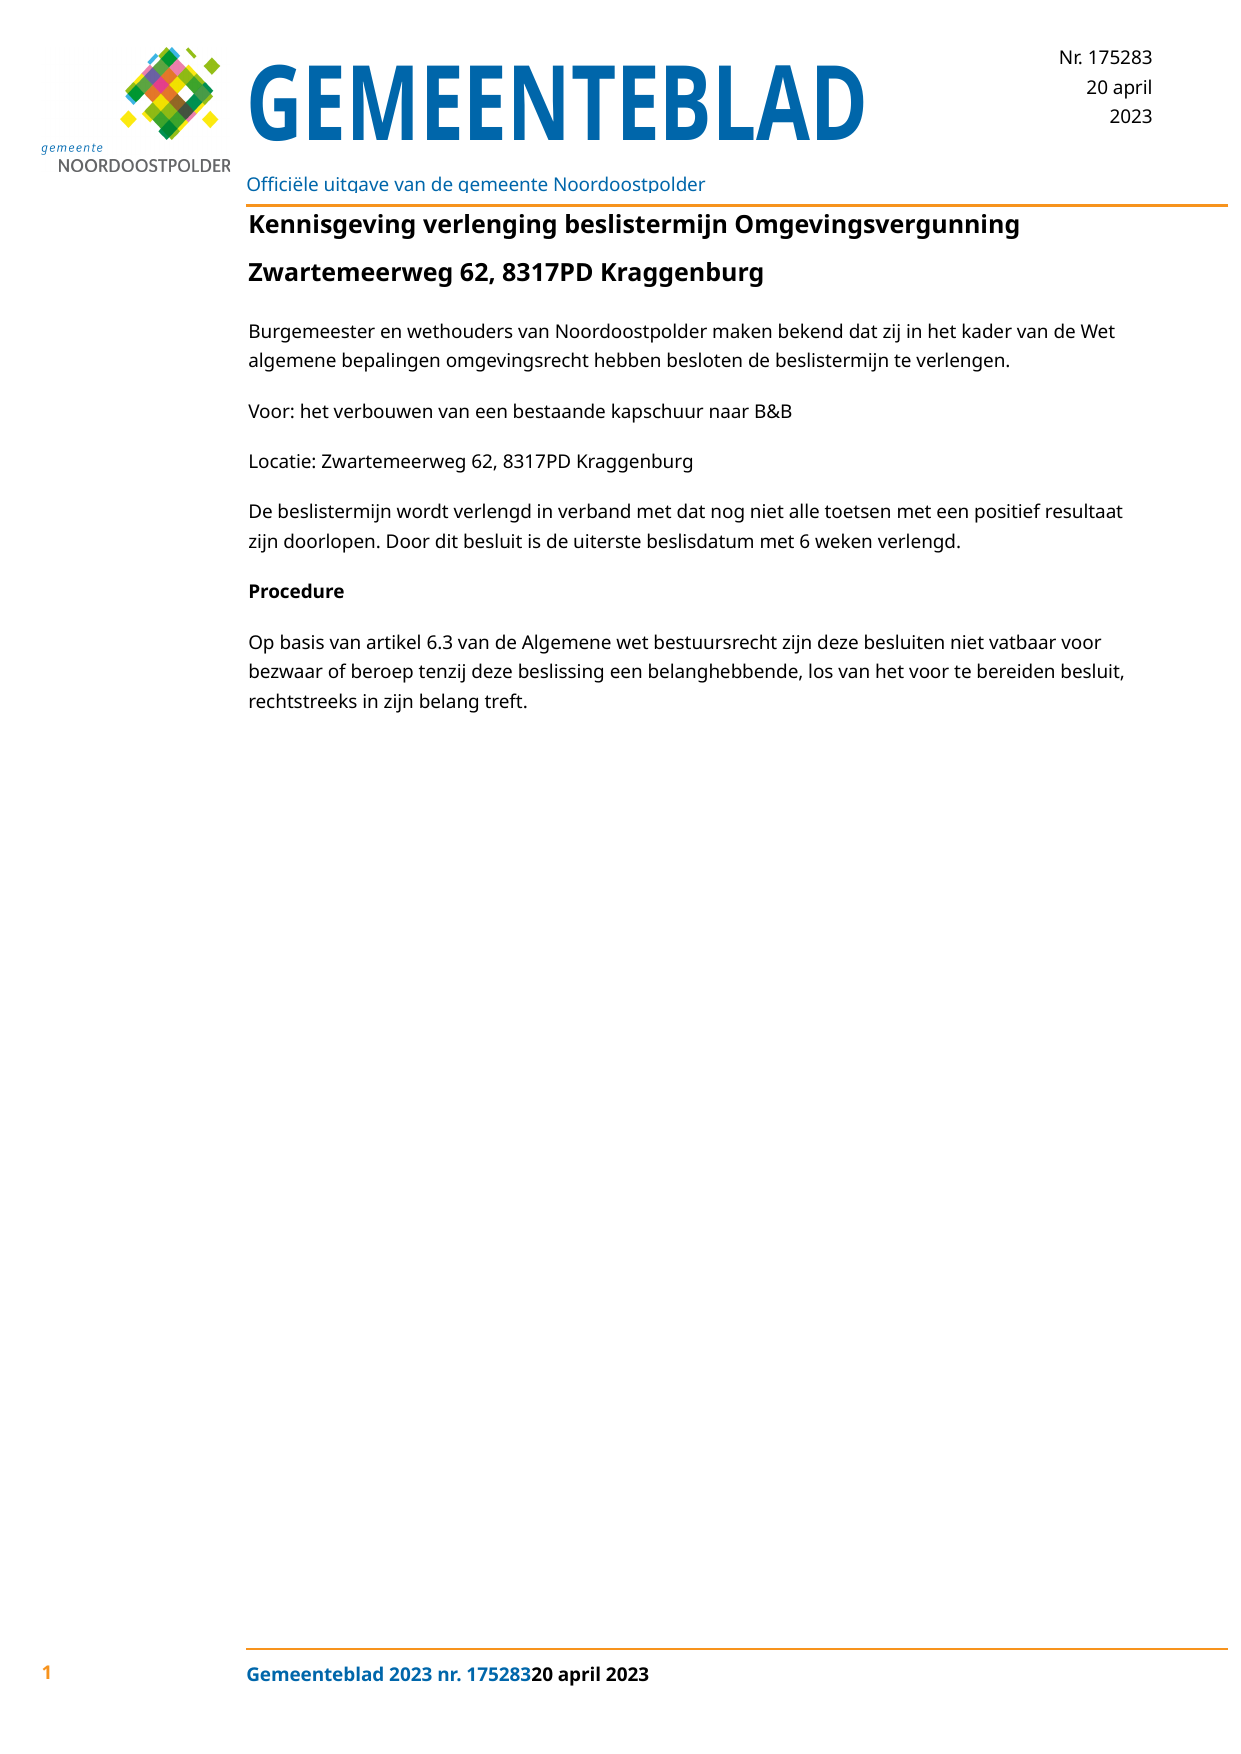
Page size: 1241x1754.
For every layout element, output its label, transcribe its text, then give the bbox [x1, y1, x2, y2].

text Locatie: Zwartemeerweg 62, 8317PD Kraggenburg [248, 448, 1152, 474]
text De beslistermijn wordt verlengd in verband met​ ​​dat nog niet alle toetsen met een positief resultaat zijn doorlopen. Door dit besluit is de uiterste beslisdatum met 6 weken verlengd. [248, 499, 1152, 554]
text Burgemeester en wethouders van Noordoostpolder maken bekend dat zij in het kader van de Wet algemene bepalingen omgevingsrecht hebben besloten de beslistermijn te verlengen. [248, 318, 1152, 373]
text Kennisgeving verlenging beslistermijn Omgevingsvergunning Zwartemeerweg 62, 8317PD Kraggenburg [248, 207, 1152, 288]
picture [41, 47, 231, 172]
text Procedure [248, 579, 1152, 604]
text Op basis van artikel 6.3 van de Algemene wet bestuursrecht zijn deze besluiten niet vatbaar voor bezwaar of beroep tenzij deze beslissing een belanghebbende, los van het voor te bereiden besluit, rechtstreeks in zijn belang treft. [248, 629, 1152, 714]
text Voor: het verbouwen van een bestaande kapschuur naar B&B [248, 398, 1152, 424]
